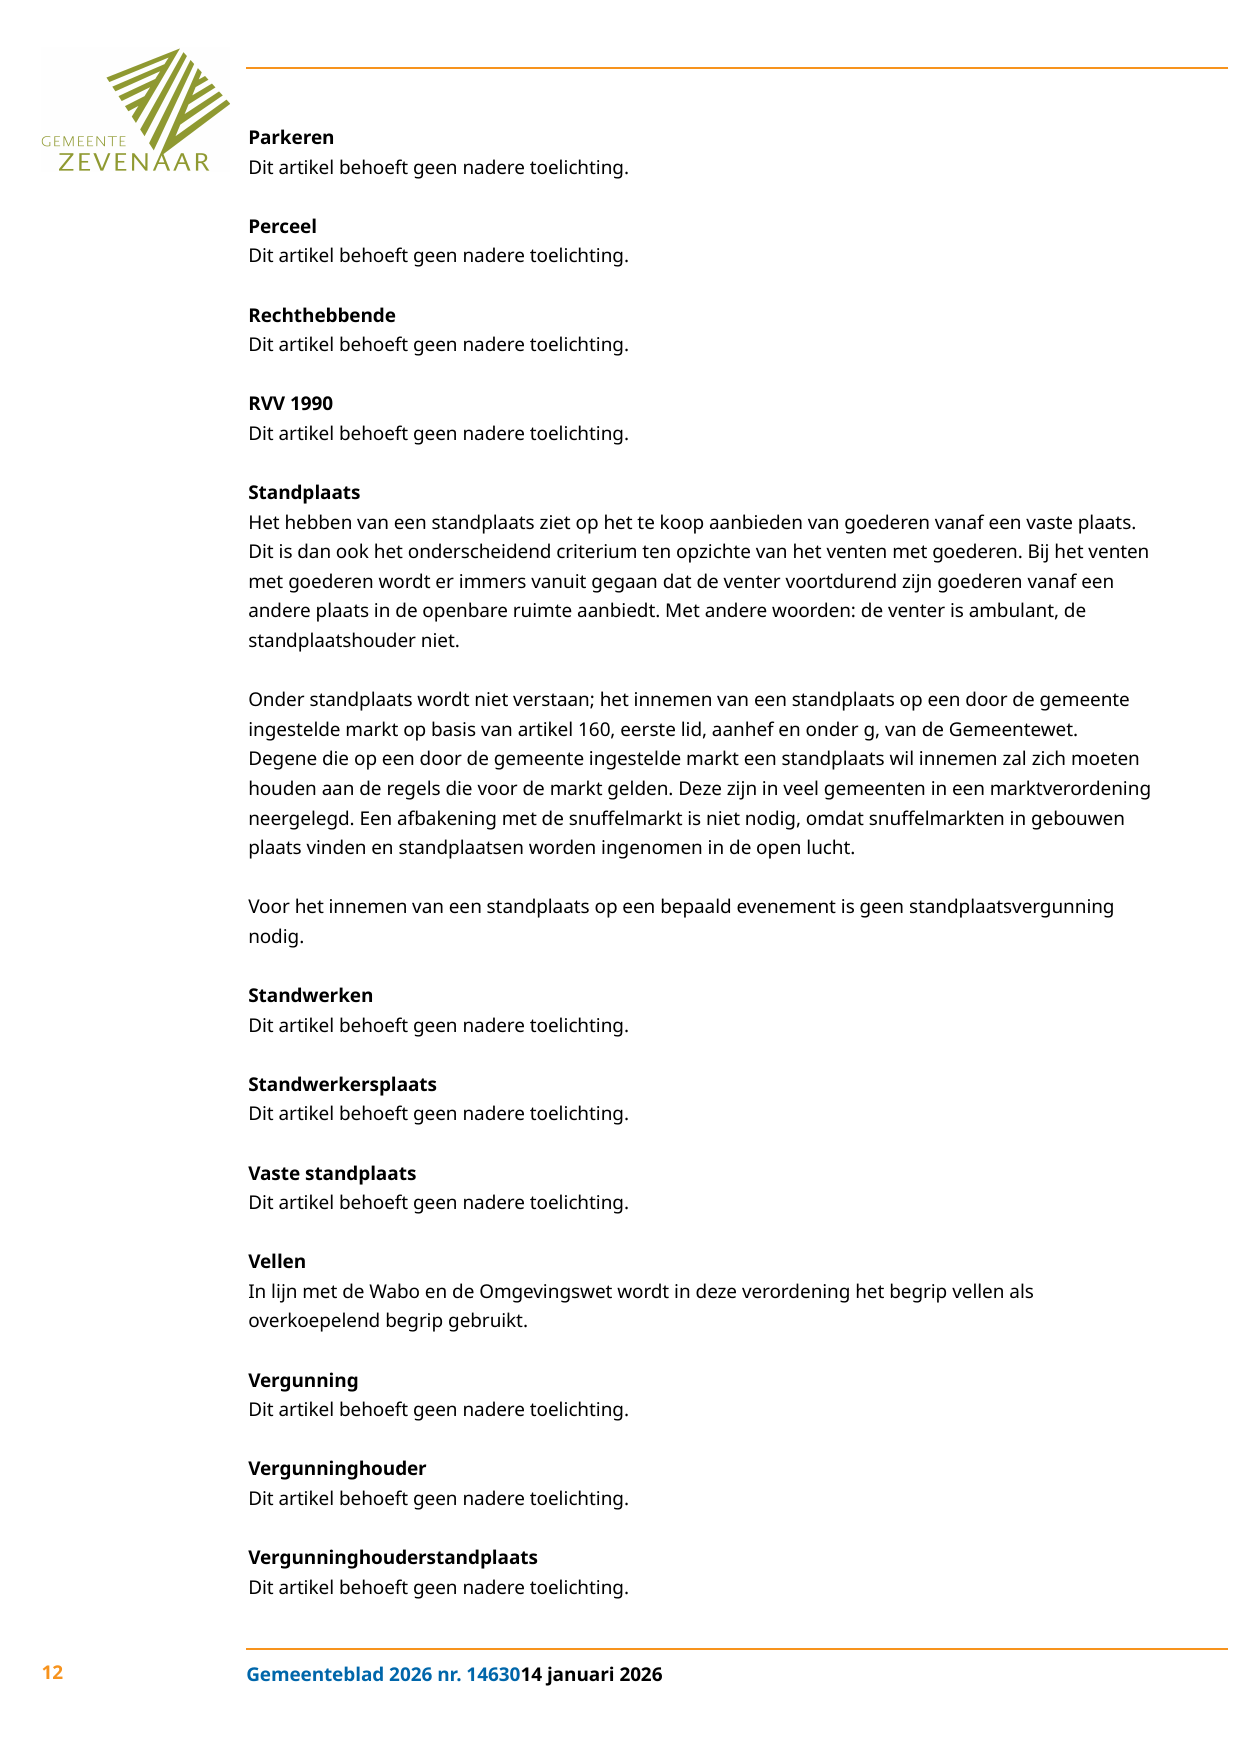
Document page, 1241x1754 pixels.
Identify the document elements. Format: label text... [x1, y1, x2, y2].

text Dit artikel behoeft geen nadere toelichting. [248, 331, 1152, 357]
text Vellen [248, 1248, 1152, 1274]
text Dit artikel behoeft geen nadere toelichting. [248, 1485, 1152, 1511]
text Dit artikel behoeft geen nadere toelichting. [248, 420, 1152, 446]
text Dit artikel behoeft geen nadere toelichting. [248, 1189, 1152, 1215]
text Dit artikel behoeft geen nadere toelichting. [248, 1396, 1152, 1422]
picture [41, 47, 231, 172]
text Vergunninghouderstandplaats [248, 1544, 1152, 1570]
text Vergunning [248, 1367, 1152, 1393]
text Standwerken [248, 982, 1152, 1008]
text Voor het innemen van een standplaats op een bepaald evenement is geen standplaatsvergunning nodig. [248, 893, 1152, 949]
text In lijn met de Wabo en de Omgevingswet wordt in deze verordening het begrip vellen als overkoepelend begrip gebruikt. [248, 1278, 1152, 1333]
text Onder standplaats wordt niet verstaan; het innemen van een standplaats op een door de gemeente ingestelde markt op basis van artikel 160, eerste lid, aanhef en onder g, van de Gemeentewet. Degene die op een door de gemeente ingestelde markt een standplaats wil innemen zal zich moeten houden aan de regels die voor de markt gelden. Deze zijn in veel gemeenten in een marktverordening neergelegd. Een afbakening met de snuffelmarkt is niet nodig, omdat snuffelmarkten in gebouwen plaats vinden en standplaatsen worden ingenomen in de open lucht. [248, 686, 1152, 860]
text Perceel [248, 213, 1152, 239]
text Dit artikel behoeft geen nadere toelichting. [248, 243, 1152, 268]
text Dit artikel behoeft geen nadere toelichting. [248, 154, 1152, 180]
text RVV 1990 [248, 391, 1152, 416]
text Dit artikel behoeft geen nadere toelichting. [248, 1574, 1152, 1600]
text Vergunninghouder [248, 1456, 1152, 1481]
text Dit artikel behoeft geen nadere toelichting. [248, 1101, 1152, 1126]
text Het hebben van een standplaats ziet op het te koop aanbieden van goederen vanaf een vaste plaats. Dit is dan ook het onderscheidend criterium ten opzichte van het venten met goederen. Bij het venten met goederen wordt er immers vanuit gegaan dat de venter voortdurend zijn goederen vanaf een andere plaats in de openbare ruimte aanbiedt. Met andere woorden: de venter is ambulant, de standplaatshouder niet. [248, 509, 1152, 653]
text Standplaats [248, 479, 1152, 505]
text Rechthebbende [248, 302, 1152, 328]
text Parkeren [248, 124, 1152, 150]
text Vaste standplaats [248, 1160, 1152, 1186]
text Standwerkersplaats [248, 1071, 1152, 1097]
text Dit artikel behoeft geen nadere toelichting. [248, 1012, 1152, 1038]
